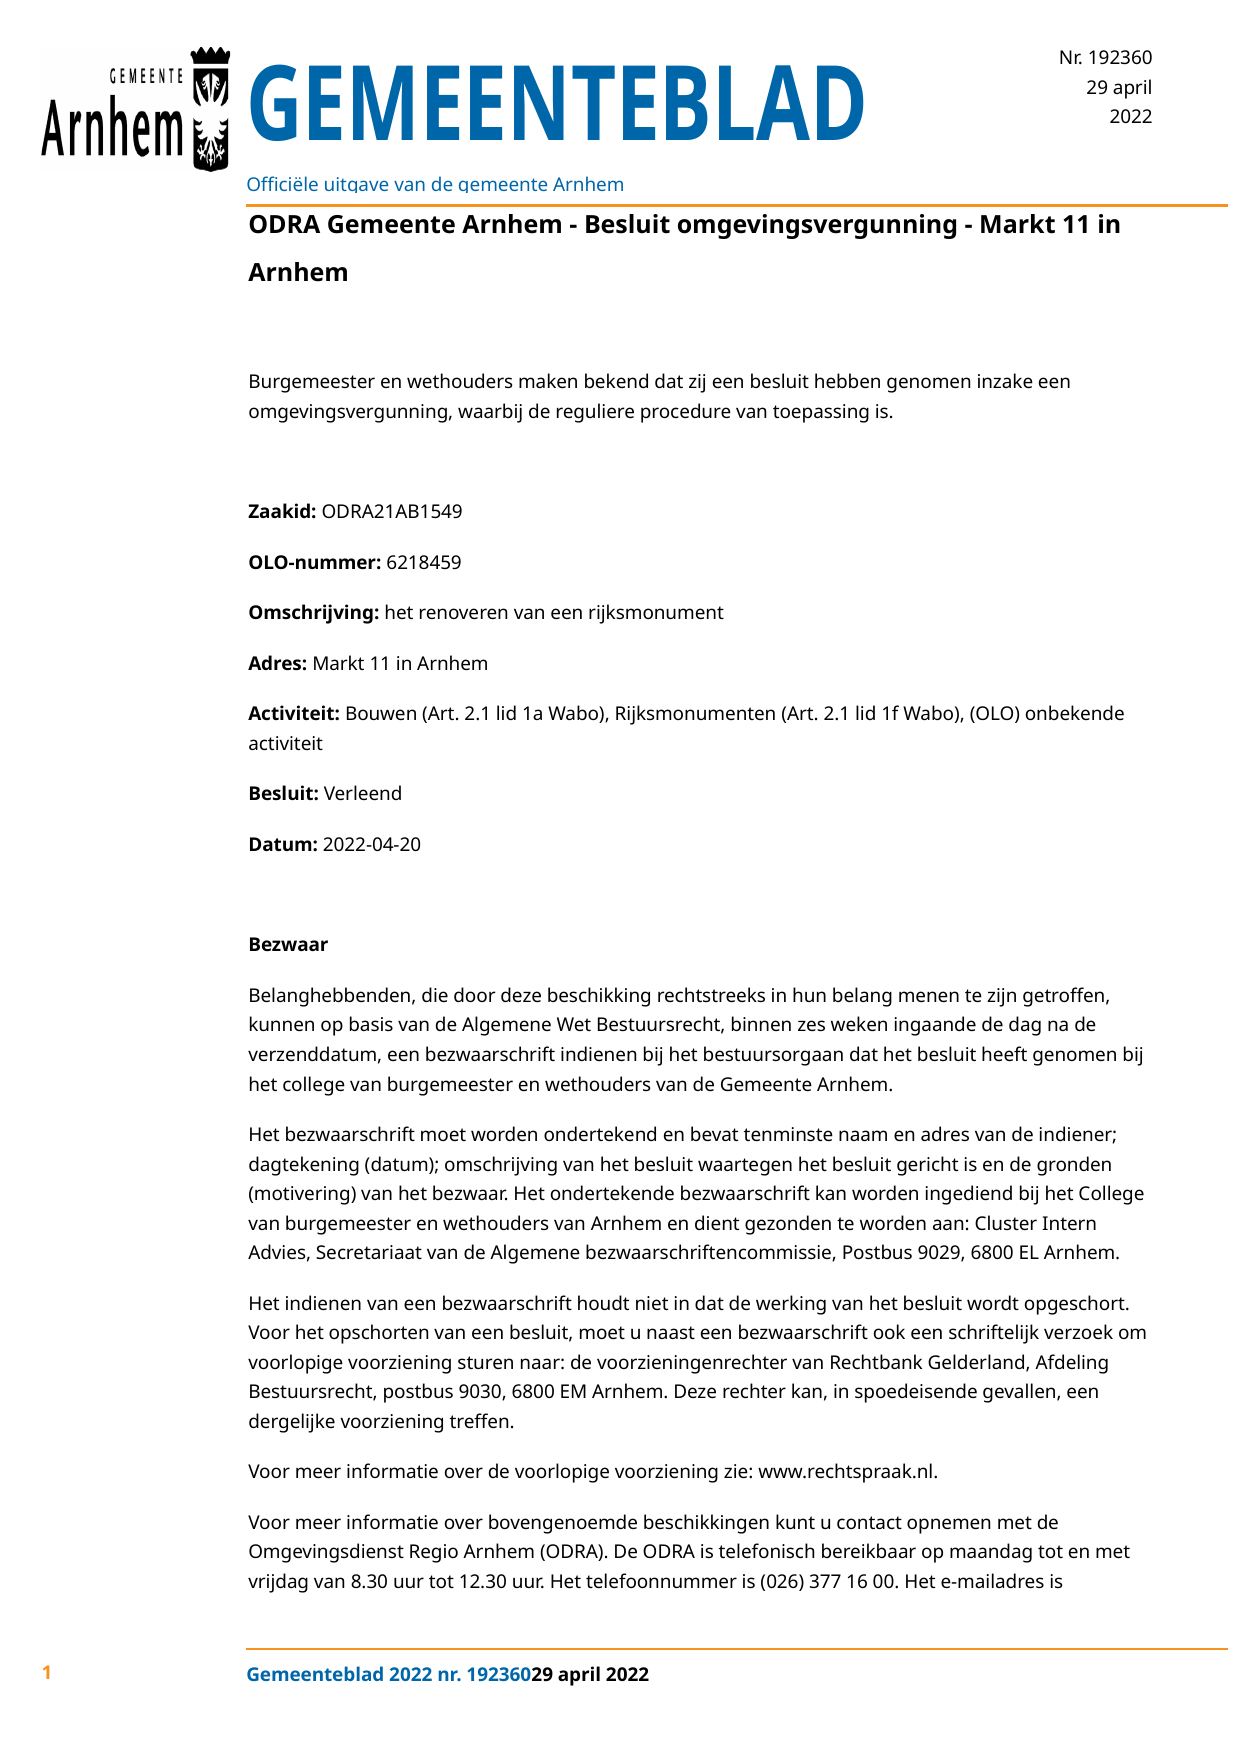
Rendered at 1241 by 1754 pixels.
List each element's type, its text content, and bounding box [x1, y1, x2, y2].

text Belanghebbenden, die door deze beschikking rechtstreeks in hun belang menen te zijn getroffen, kunnen op basis van de Algemene Wet Bestuursrecht, binnen zes weken ingaande de dag na de verzenddatum, een bezwaarschrift indienen bij het bestuursorgaan dat het besluit heeft genomen bij het college van burgemeester en wethouders van de Gemeente Arnhem. [248, 982, 1152, 1097]
text Datum: 2022-04-20 [248, 831, 1152, 857]
text OLO-nummer: 6218459 [248, 549, 1152, 575]
text Zaakid: ODRA21AB1549 [248, 499, 1152, 524]
text ODRA Gemeente Arnhem - Besluit omgevingsvergunning - Markt 11 in Arnhem [248, 207, 1152, 288]
text Voor meer informatie over bovengenoemde beschikkingen kunt u contact opnemen met de Omgevingsdienst Regio Arnhem (ODRA). De ODRA is telefonisch bereikbaar op maandag tot en met vrijdag van 8.30 uur tot 12.30 uur. Het telefoonnummer is (026) 377 16 00. Het e-mailadres is [248, 1509, 1152, 1594]
text Adres: Markt 11 in Arnhem [248, 650, 1152, 676]
text Omschrijving: het renoveren van een rijksmonument [248, 599, 1152, 625]
picture [41, 47, 231, 172]
text Voor meer informatie over de voorlopige voorziening zie: www.rechtspraak.nl. [248, 1459, 1152, 1484]
text Bezwaar [248, 932, 1152, 957]
text Activiteit: Bouwen (Art. 2.1 lid 1a Wabo), Rijksmonumenten (Art. 2.1 lid 1f Wabo), (OLO) onbekende activiteit [248, 700, 1152, 756]
text Burgemeester en wethouders maken bekend dat zij een besluit hebben genomen inzake een omgevingsvergunning, waarbij de reguliere procedure van toepassing is. [248, 368, 1152, 424]
text Het indienen van een bezwaarschrift houdt niet in dat de werking van het besluit wordt opgeschort. Voor het opschorten van een besluit, moet u naast een bezwaarschrift ook een schriftelijk verzoek om voorlopige voorziening sturen naar: de voorzieningenrechter van Rechtbank Gelderland, Afdeling Bestuursrecht, postbus 9030, 6800 EM Arnhem. Deze rechter kan, in spoedeisende gevallen, een dergelijke voorziening treffen. [248, 1290, 1152, 1434]
text Besluit: Verleend [248, 780, 1152, 806]
text Het bezwaarschrift moet worden ondertekend en bevat tenminste naam en adres van de indiener; dagtekening (datum); omschrijving van het besluit waartegen het besluit gericht is en de gronden (motivering) van het bezwaar. Het ondertekende bezwaarschrift kan worden ingediend bij het College van burgemeester en wethouders van Arnhem en dient gezonden te worden aan: Cluster Intern Advies, Secretariaat van de Algemene bezwaarschriftencommissie, Postbus 9029, 6800 EL Arnhem. [248, 1121, 1152, 1265]
